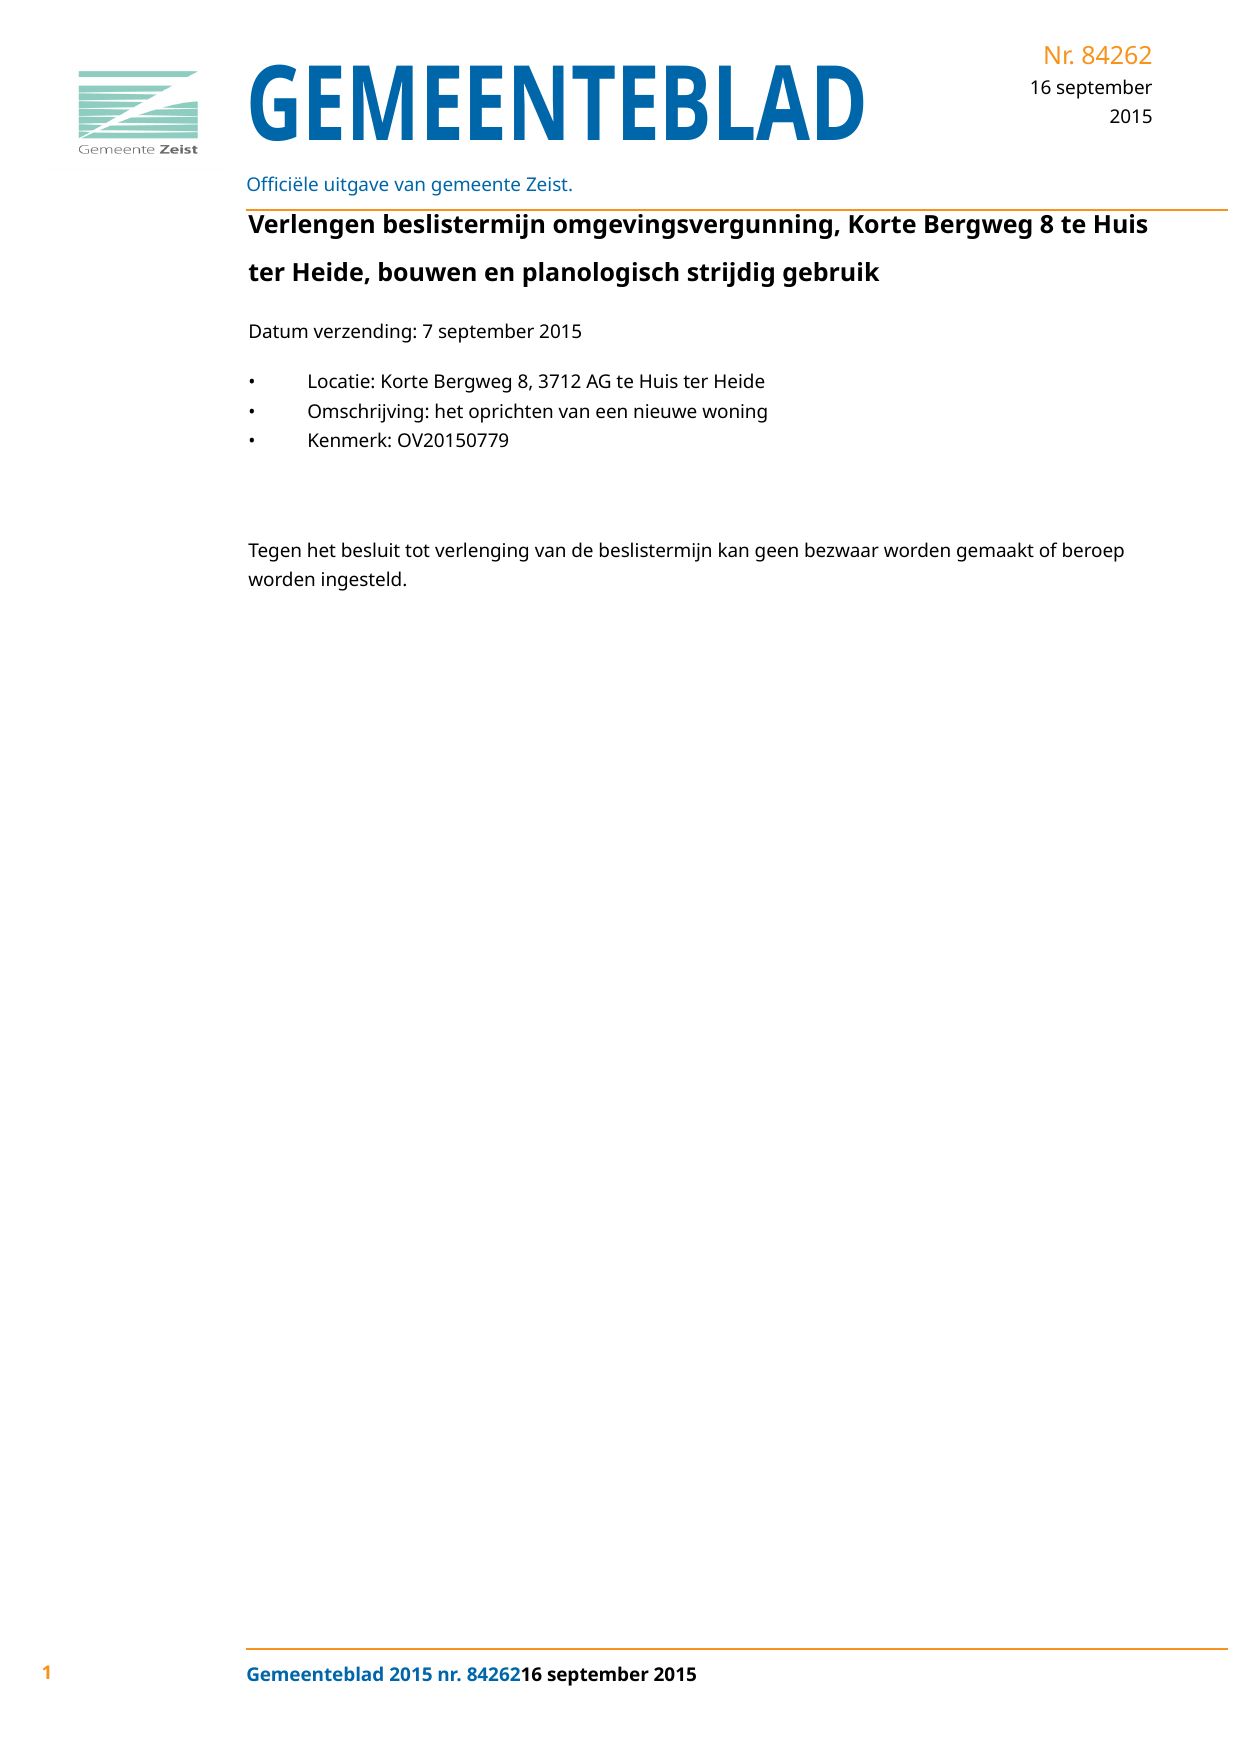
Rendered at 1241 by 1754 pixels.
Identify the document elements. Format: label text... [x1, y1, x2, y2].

text Tegen het besluit tot verlenging van de beslistermijn kan geen bezwaar worden gemaakt of beroep worden ingesteld. [248, 537, 1152, 592]
text Datum verzending: 7 september 2015 [248, 318, 1152, 344]
text Verlengen beslistermijn omgevingsvergunning, Korte Bergweg 8 te Huis ter Heide, bouwen en planologisch strijdig gebruik [248, 211, 1152, 288]
picture [41, 47, 231, 172]
list Locatie: Korte Bergweg 8, 3712 AG te Huis ter Heide [248, 368, 1152, 394]
list Kenmerk: OV20150779 [248, 427, 1152, 453]
list Omschrijving: het oprichten van een nieuwe woning [248, 398, 1152, 424]
